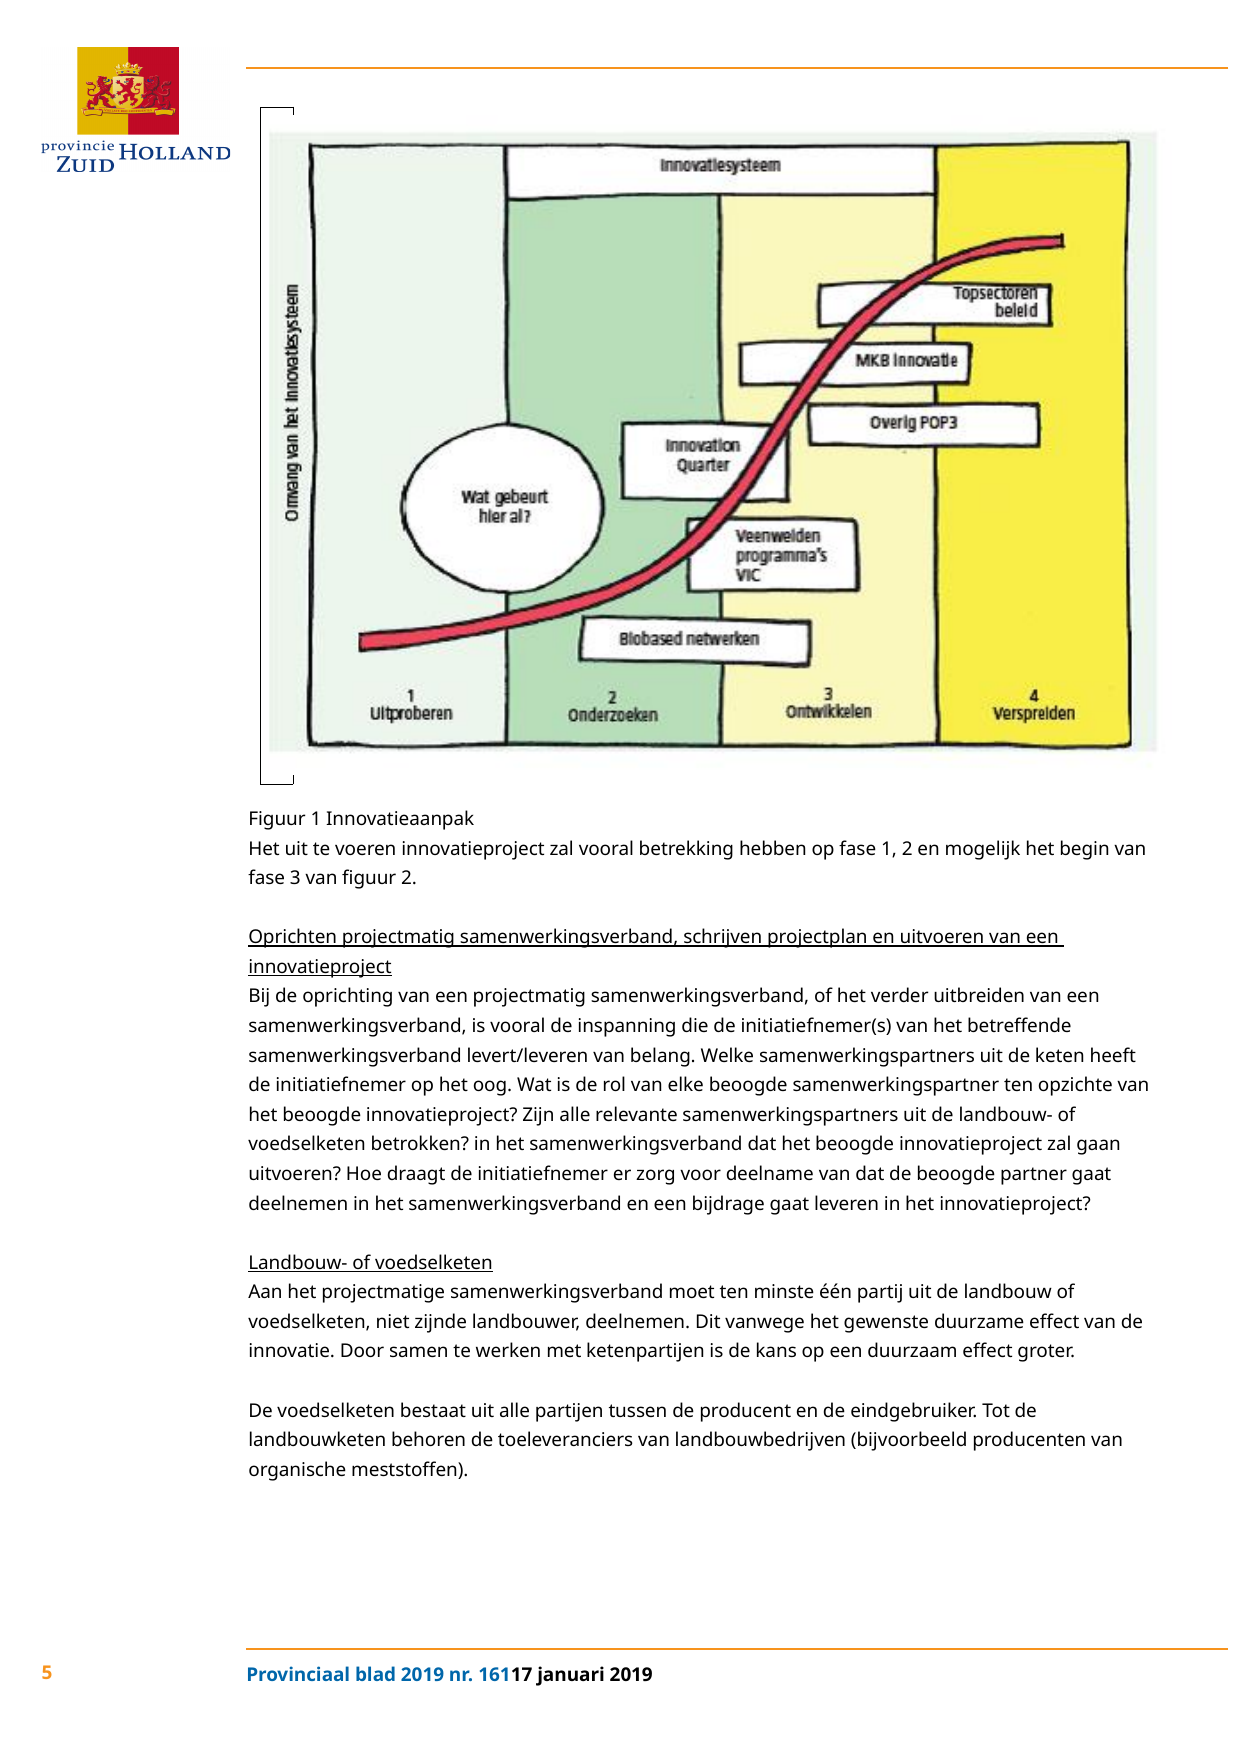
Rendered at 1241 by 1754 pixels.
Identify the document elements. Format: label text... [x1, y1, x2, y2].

text Oprichten projectmatig samenwerkingsverband, schrijven projectplan en uitvoeren van een innovatieproject [248, 923, 1152, 979]
text Aan het projectmatige samenwerkingsverband moet ten minste één partij uit de landbouw of voedselketen, niet zijnde landbouwer, deelnemen. Dit vanwege het gewenste duurzame effect van de innovatie. Door samen te werken met ketenpartijen is de kans op een duurzaam effect groter. [248, 1278, 1152, 1363]
text Het uit te voeren innovatieproject zal vooral betrekking hebben op fase 1, 2 en mogelijk het begin van fase 3 van figuur 2. [248, 835, 1152, 890]
text Figuur 1 Innovatieaanpak [248, 805, 1152, 831]
picture [41, 47, 231, 172]
picture [268, 115, 1173, 775]
text De voedselketen bestaat uit alle partijen tussen de producent en de eindgebruiker. Tot de landbouwketen behoren de toeleveranciers van landbouwbedrijven (bijvoorbeeld producenten van organische meststoffen). [248, 1397, 1152, 1482]
text Bij de oprichting van een projectmatig samenwerkingsverband, of het verder uitbreiden van een samenwerkingsverband, is vooral de inspanning die de initiatiefnemer(s) van het betreffende samenwerkingsverband levert/leveren van belang. Welke samenwerkingspartners uit de keten heeft de initiatiefnemer op het oog. Wat is de rol van elke beoogde samenwerkingspartner ten opzichte van het beoogde innovatieproject? Zijn alle relevante samenwerkingspartners uit de landbouw- of voedselketen betrokken? in het samenwerkingsverband dat het beoogde innovatieproject zal gaan uitvoeren? Hoe draagt de initiatiefnemer er zorg voor deelname van dat de beoogde partner gaat deelnemen in het samenwerkingsverband en een bijdrage gaat leveren in het innovatieproject? [248, 983, 1152, 1215]
text Landbouw- of voedselketen [248, 1249, 1152, 1274]
